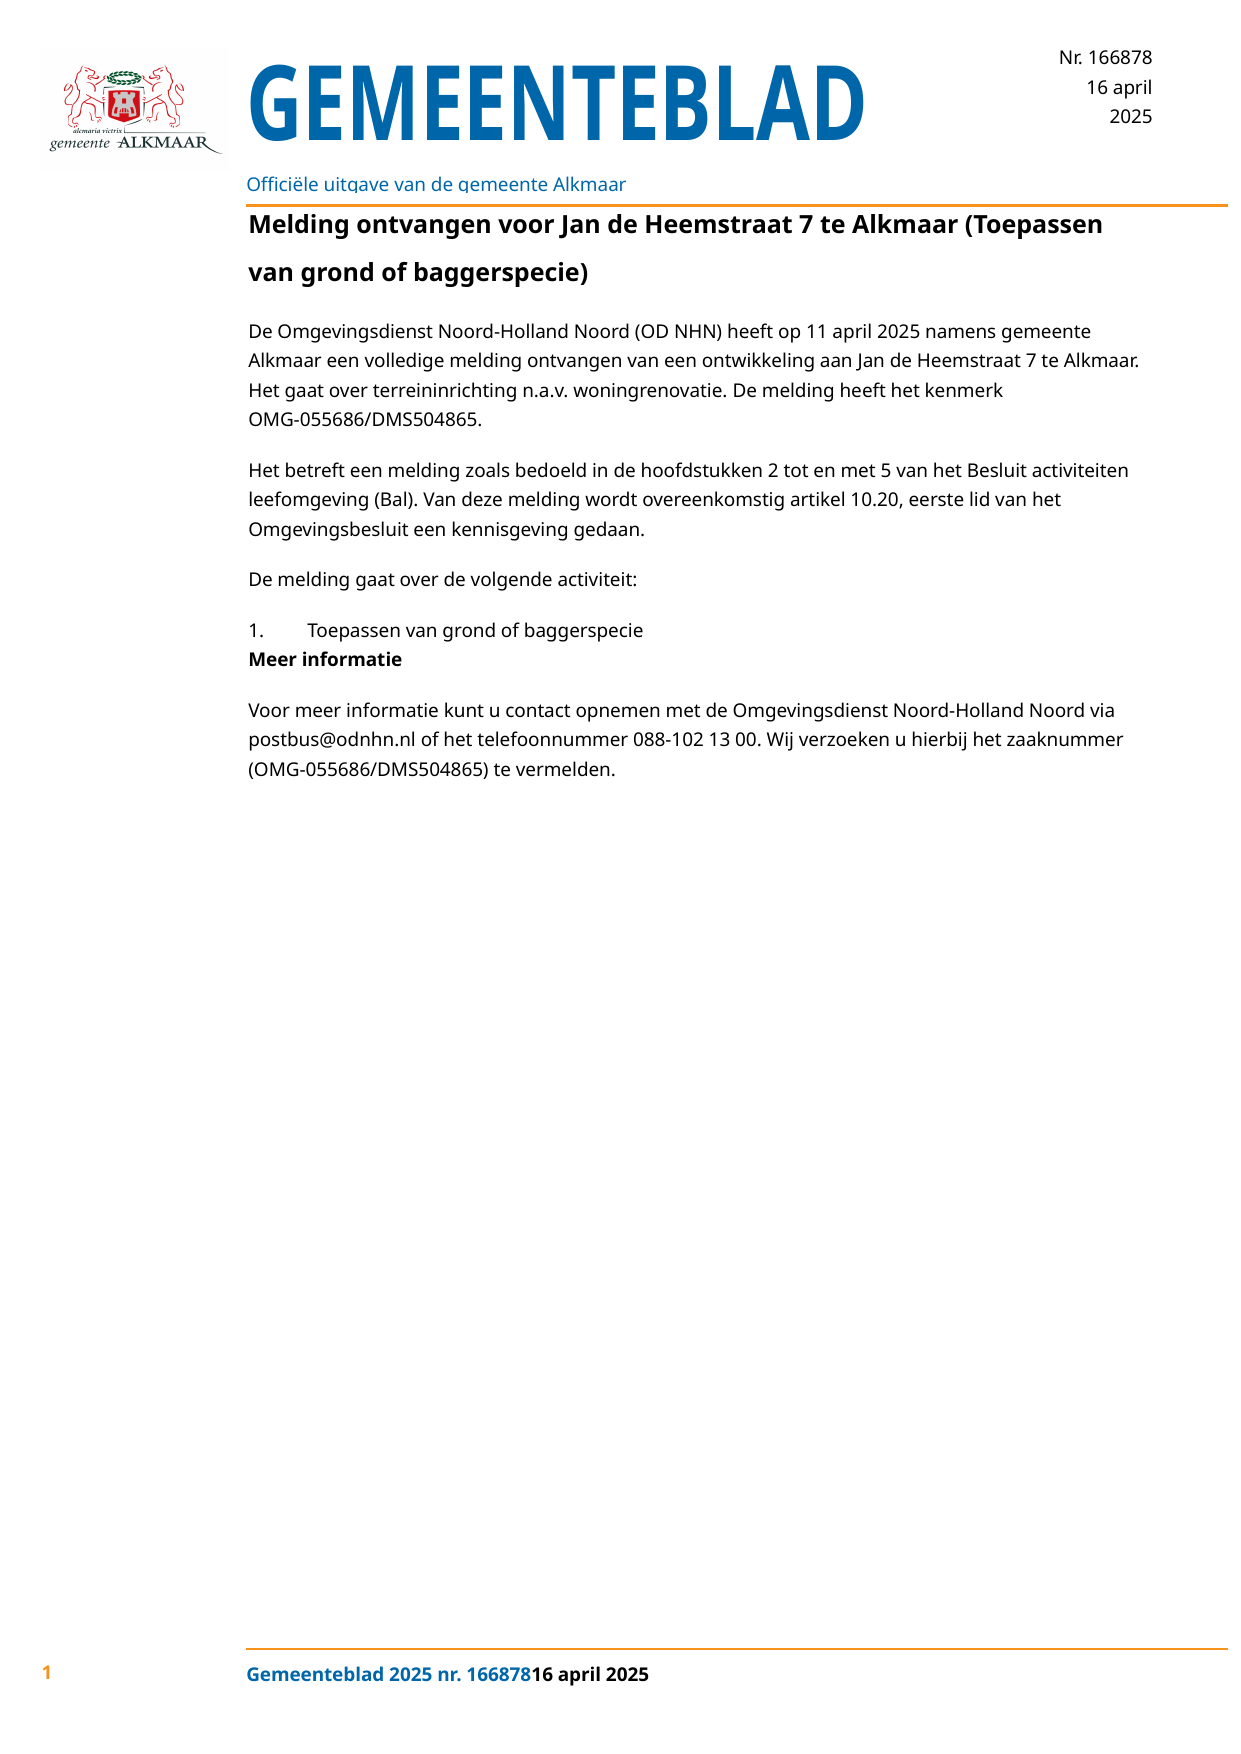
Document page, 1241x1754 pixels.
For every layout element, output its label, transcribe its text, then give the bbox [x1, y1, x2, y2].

list Toepassen van grond of baggerspecie [248, 617, 1152, 643]
text Meer informatie [248, 647, 1152, 672]
text De Omgevingsdienst Noord-Holland Noord (OD NHN) heeft op 11 april 2025 namens gemeente Alkmaar een volledige melding ontvangen van een ontwikkeling aan Jan de Heemstraat 7 te Alkmaar. Het gaat over terreininrichting n.a.v. woningrenovatie. De melding heeft het kenmerk OMG-055686/DMS504865. [248, 318, 1152, 432]
text Melding ontvangen voor Jan de Heemstraat 7 te Alkmaar (Toepassen van grond of baggerspecie) [248, 207, 1152, 288]
text Het betreft een melding zoals bedoeld in de hoofdstukken 2 tot en met 5 van het Besluit activiteiten leefomgeving (Bal). Van deze melding wordt overeenkomstig artikel 10.20, eerste lid van het Omgevingsbesluit een kennisgeving gedaan. [248, 457, 1152, 542]
text De melding gaat over de volgende activiteit: [248, 567, 1152, 592]
text Voor meer informatie kunt u contact opnemen met de Omgevingsdienst Noord-Holland Noord via postbus@odnhn.nl of het telefoonnummer 088-102 13 00. Wij verzoeken u hierbij het zaaknummer (OMG-055686/DMS504865) te vermelden. [248, 697, 1152, 782]
picture [41, 47, 231, 172]
